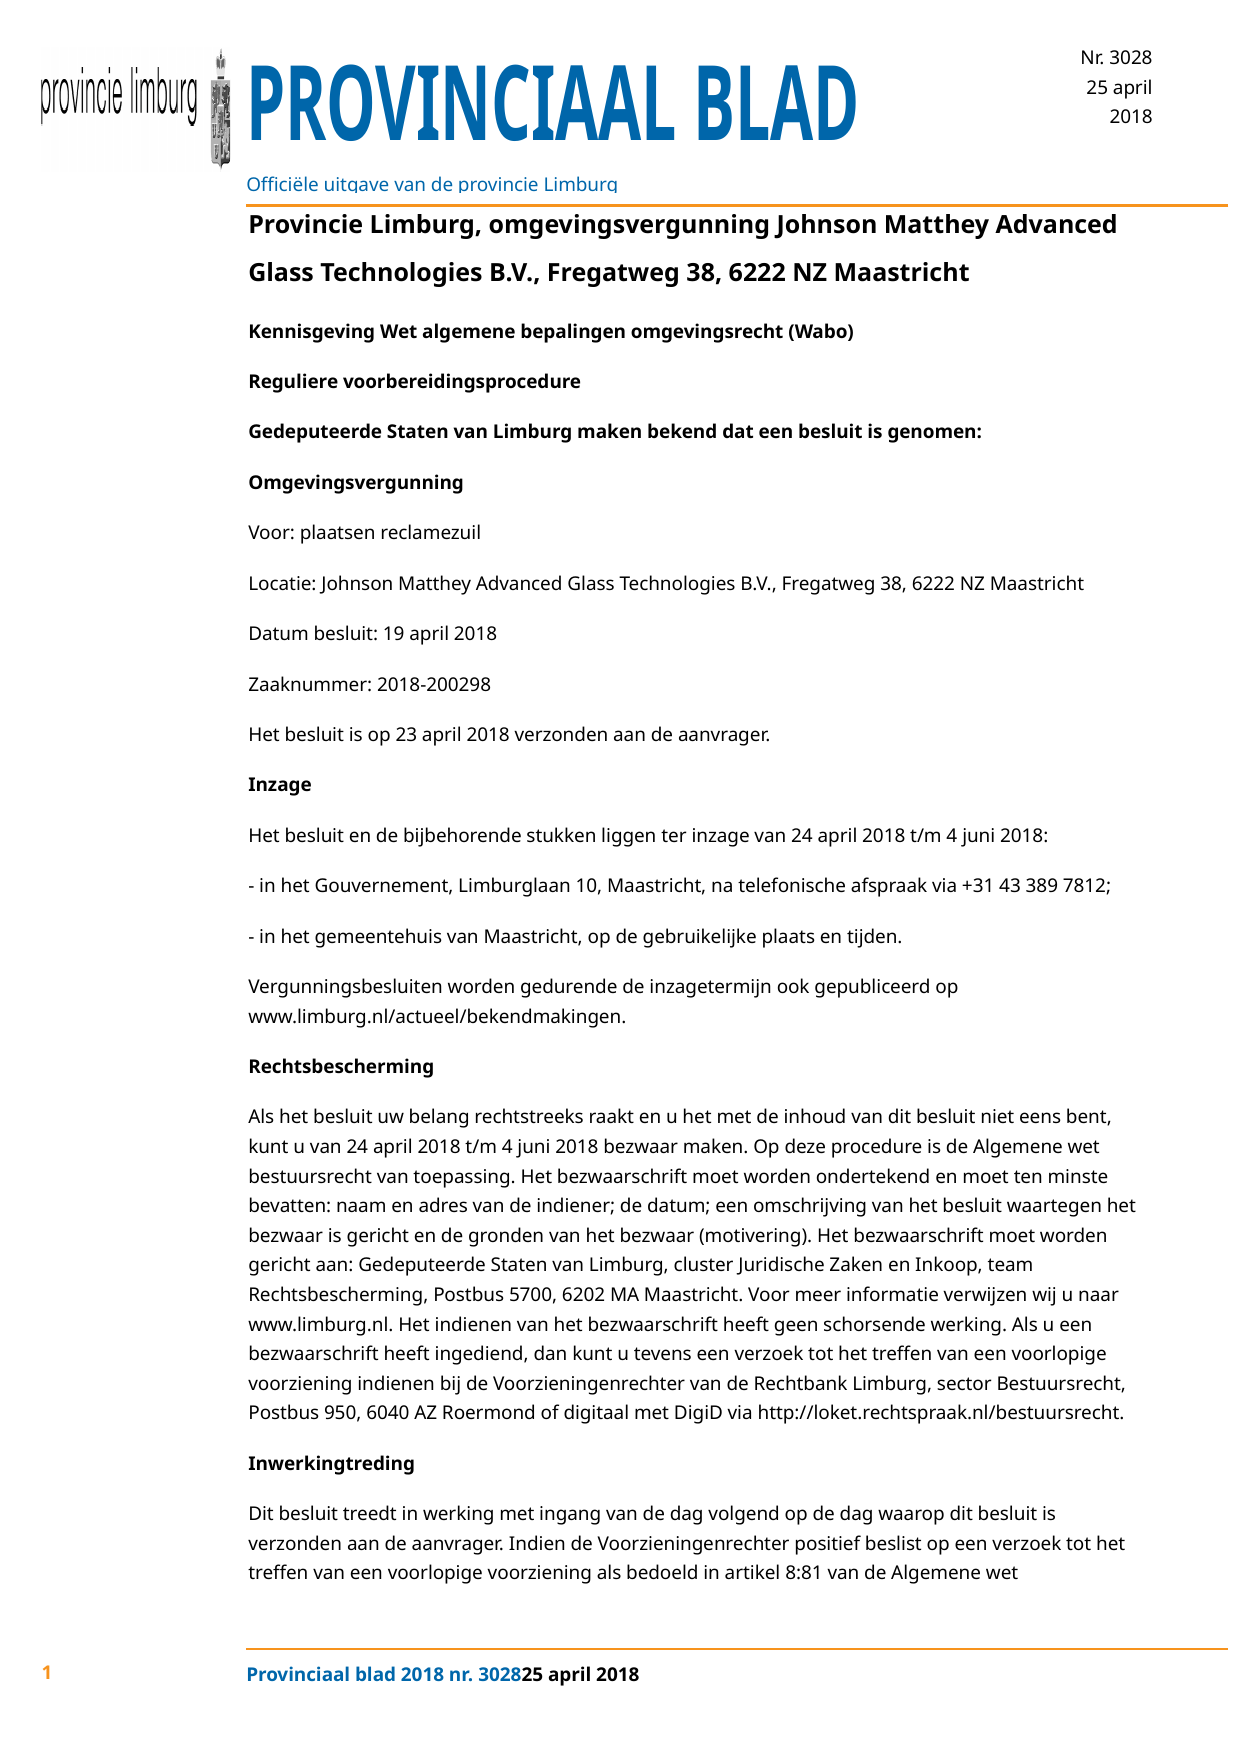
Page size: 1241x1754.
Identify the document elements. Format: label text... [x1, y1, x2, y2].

text Het besluit en de bijbehorende stukken liggen ter inzage van 24 april 2018 t/m 4 juni 2018: [248, 822, 1152, 848]
text Provincie Limburg, omgevingsvergunning Johnson Matthey Advanced Glass Technologies B.V., Fregatweg 38, 6222 NZ Maastricht [248, 207, 1152, 288]
text Locatie: Johnson Matthey Advanced Glass Technologies B.V., Fregatweg 38, 6222 NZ Maastricht [248, 570, 1152, 596]
text Als het besluit uw belang rechtstreeks raakt en u het met de inhoud van dit besluit niet eens bent, kunt u van 24 april 2018 t/m 4 juni 2018 bezwaar maken. Op deze procedure is de Algemene wet bestuursrecht van toepassing. Het bezwaarschrift moet worden ondertekend en moet ten minste bevatten: naam en adres van de indiener; de datum; een omschrijving van het besluit waartegen het bezwaar is gericht en de gronden van het bezwaar (motivering). Het bezwaarschrift moet worden gericht aan: Gedeputeerde Staten van Limburg, cluster Juridische Zaken en Inkoop, team Rechtsbescherming, Postbus 5700, 6202 MA Maastricht. Voor meer informatie verwijzen wij u naar www.limburg.nl. Het indienen van het bezwaarschrift heeft geen schorsende werking. Als u een bezwaarschrift heeft ingediend, dan kunt u tevens een verzoek tot het treffen van een voorlopige voorziening indienen bij de Voorzieningenrechter van de Rechtbank Limburg, sector Bestuursrecht, Postbus 950, 6040 AZ Roermond of digitaal met DigiD via http://loket.rechtspraak.nl/bestuursrecht. [248, 1104, 1152, 1425]
text Datum besluit: 19 april 2018 [248, 620, 1152, 646]
text Inzage [248, 772, 1152, 797]
text Kennisgeving Wet algemene bepalingen omgevingsrecht (Wabo) [248, 318, 1152, 344]
text Dit besluit treedt in werking met ingang van de dag volgend op de dag waarop dit besluit is verzonden aan de aanvrager. Indien de Voorzieningenrechter positief beslist op een verzoek tot het treffen van een voorlopige voorziening als bedoeld in artikel 8:81 van de Algemene wet [248, 1500, 1152, 1585]
text Gedeputeerde Staten van Limburg maken bekend dat een besluit is genomen: [248, 419, 1152, 444]
text Vergunningsbesluiten worden gedurende de inzagetermijn ook gepubliceerd op www.limburg.nl/actueel/bekendmakingen. [248, 973, 1152, 1029]
text Inwerkingtreding [248, 1450, 1152, 1476]
text Reguliere voorbereidingsprocedure [248, 368, 1152, 394]
text Zaaknummer: 2018-200298 [248, 671, 1152, 697]
picture [41, 47, 231, 172]
text - in het gemeentehuis van Maastricht, op de gebruikelijke plaats en tijden. [248, 923, 1152, 949]
text Omgevingsvergunning [248, 469, 1152, 495]
text Rechtsbescherming [248, 1053, 1152, 1079]
text - in het Gouvernement, Limburglaan 10, Maastricht, na telefonische afspraak via +31 43 389 7812; [248, 872, 1152, 898]
text Voor: plaatsen reclamezuil [248, 519, 1152, 545]
text Het besluit is op 23 april 2018 verzonden aan de aanvrager. [248, 721, 1152, 747]
